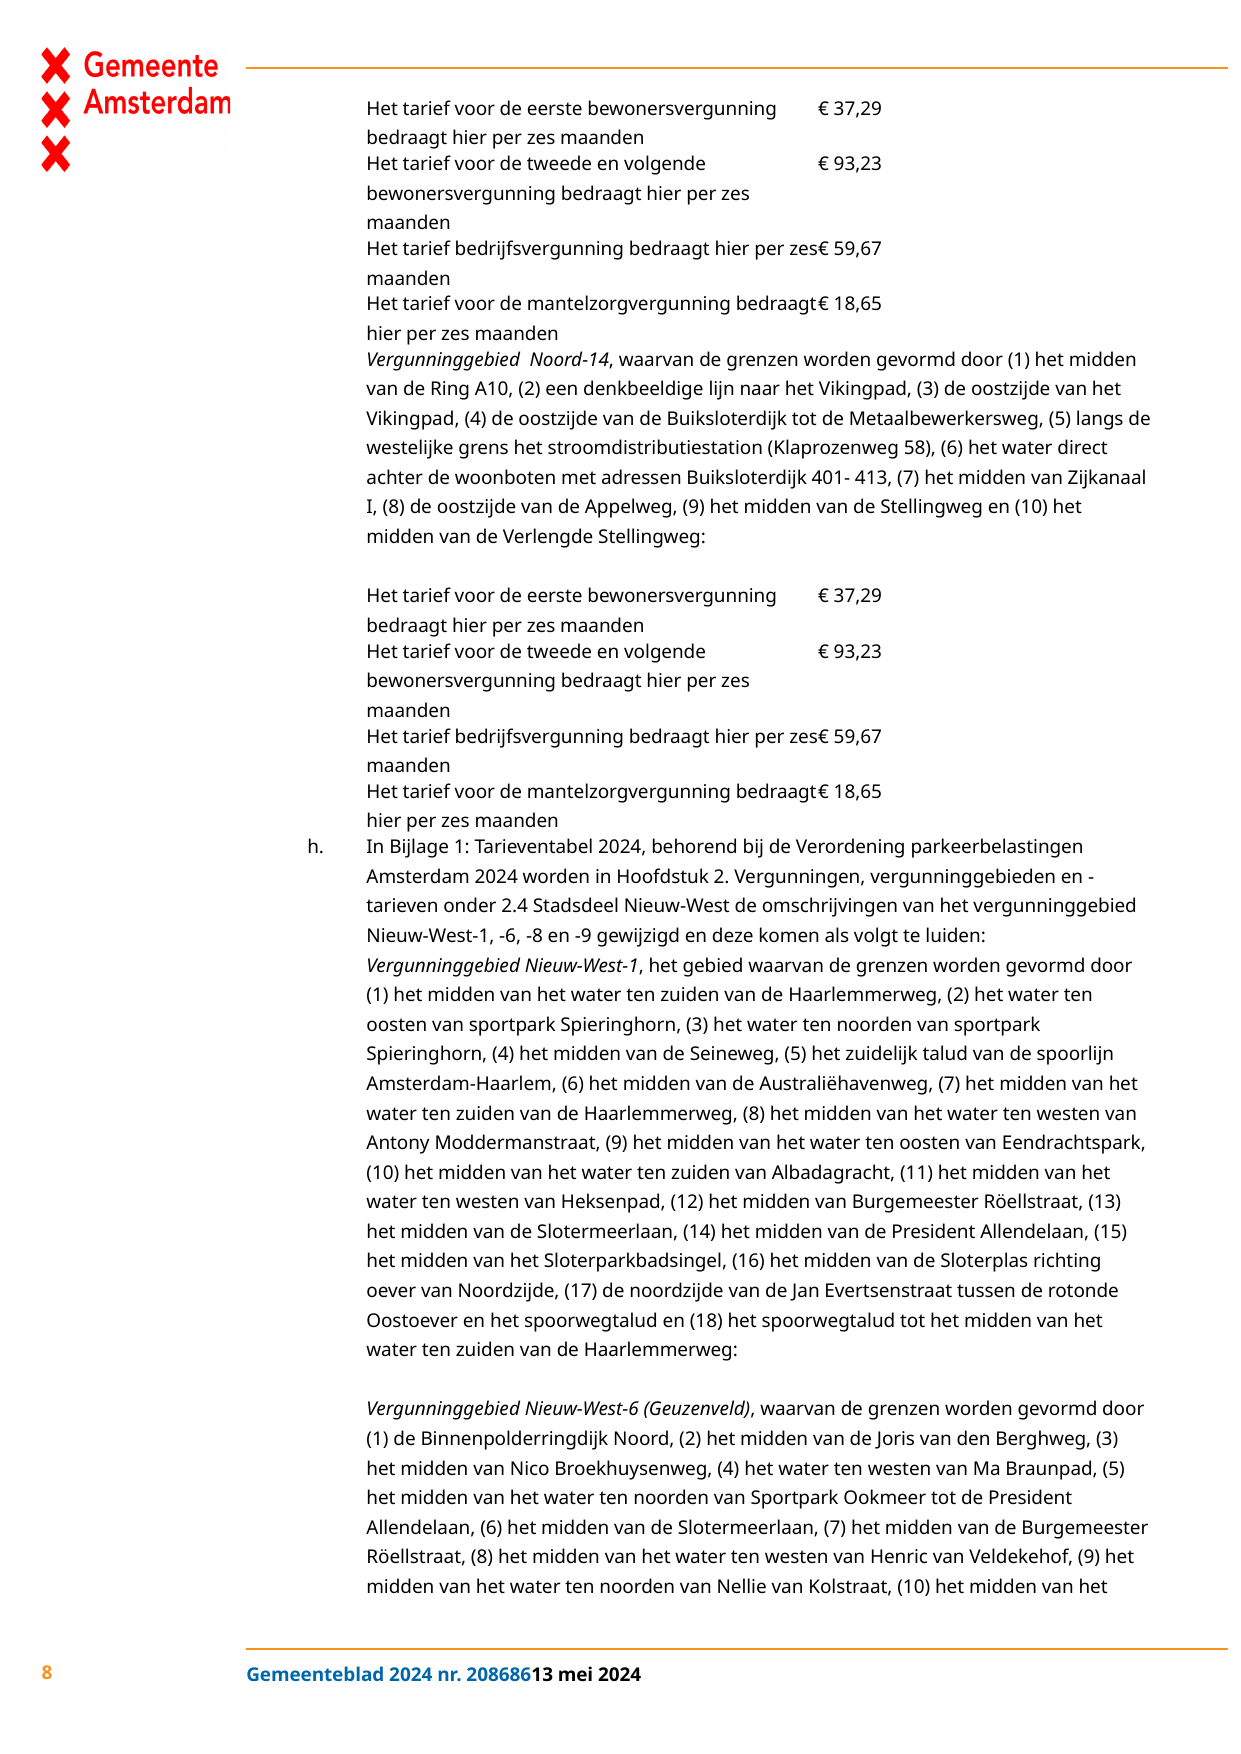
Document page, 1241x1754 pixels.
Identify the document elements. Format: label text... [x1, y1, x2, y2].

table_cell Het tarief voor de mantelzorgvergunning bedraagt hier per zes maanden [366, 778, 818, 833]
table_cell Het tarief voor de tweede en volgende bewonersvergunning bedraagt hier per zes maanden [366, 150, 818, 235]
table_header Het tarief voor de eerste bewonersvergunning bedraagt hier per zes maanden [366, 583, 818, 638]
table_cell € 93,23 [818, 150, 1240, 235]
list In Bijlage 1: Tarieventabel 2024, behorend bij de Verordening parkeerbelastingen Amsterdam 2024 worden in Hoofdstuk 2. Vergunningen, vergunninggebieden en - tarieven onder 2.4 Stadsdeel Nieuw-West de omschrijvingen van het vergunninggebied Nieuw-West-1, -6, -8 en -9 gewijzigd en deze komen als volgt te luiden: [307, 833, 1152, 948]
list Vergunninggebied Nieuw-West-6 (Geuzenveld), waarvan de grenzen worden gevormd door (1) de Binnenpolderringdijk Noord, (2) het midden van de Joris van den Berghweg, (3) het midden van Nico Broekhuysenweg, (4) het water ten westen van Ma Braunpad, (5) het midden van het water ten noorden van Sportpark Ookmeer tot de President Allendelaan, (6) het midden van de Slotermeerlaan, (7) het midden van de Burgemeester Röellstraat, (8) het midden van het water ten westen van Henric van Veldekehof, (9) het midden van het water ten noorden van Nellie van Kolstraat, (10) het midden van het [307, 1396, 1152, 1599]
table_header Het tarief voor de eerste bewonersvergunning bedraagt hier per zes maanden [366, 95, 818, 150]
table_header € 37,29 [818, 583, 1240, 638]
table_cell € 93,23 [818, 638, 1240, 723]
table_cell € 59,67 [818, 235, 1240, 290]
picture [41, 47, 231, 172]
table_cell € 18,65 [818, 290, 1240, 346]
table_cell Het tarief voor de mantelzorgvergunning bedraagt hier per zes maanden [366, 290, 818, 346]
table_cell € 59,67 [818, 723, 1240, 778]
list Vergunninggebied Nieuw-West-1, het gebied waarvan de grenzen worden gevormd door (1) het midden van het water ten zuiden van de Haarlemmerweg, (2) het water ten oosten van sportpark Spieringhorn, (3) het water ten noorden van sportpark Spieringhorn, (4) het midden van de Seineweg, (5) het zuidelijk talud van de spoorlijn Amsterdam-Haarlem, (6) het midden van de Australiëhavenweg, (7) het midden van het water ten zuiden van de Haarlemmerweg, (8) het midden van het water ten westen van Antony Moddermanstraat, (9) het midden van het water ten oosten van Eendrachtspark, (10) het midden van het water ten zuiden van Albadagracht, (11) het midden van het water ten westen van Heksenpad, (12) het midden van Burgemeester Röellstraat, (13) het midden van de Slotermeerlaan, (14) het midden van de President Allendelaan, (15) het midden van het Sloterparkbadsingel, (16) het midden van de Sloterplas richting oever van Noordzijde, (17) de noordzijde van de Jan Evertsenstraat tussen de rotonde Oostoever en het spoorwegtalud en (18) het spoorwegtalud tot het midden van het water ten zuiden van de Haarlemmerweg: [307, 952, 1152, 1362]
table_cell Het tarief bedrijfsvergunning bedraagt hier per zes maanden [366, 235, 818, 290]
table_cell Het tarief bedrijfsvergunning bedraagt hier per zes maanden [366, 723, 818, 778]
table_cell Het tarief voor de tweede en volgende bewonersvergunning bedraagt hier per zes maanden [366, 638, 818, 723]
table_cell € 18,65 [818, 778, 1240, 833]
list Vergunninggebied Noord-14, waarvan de grenzen worden gevormd door (1) het midden van de Ring A10, (2) een denkbeeldige lijn naar het Vikingpad, (3) de oostzijde van het Vikingpad, (4) de oostzijde van de Buiksloterdijk tot de Metaalbewerkersweg, (5) langs de westelijke grens het stroomdistributiestation (Klaprozenweg 58), (6) het water direct achter de woonboten met adressen Buiksloterdijk 401- 413, (7) het midden van Zijkanaal I, (8) de oostzijde van de Appelweg, (9) het midden van de Stellingweg en (10) het midden van de Verlengde Stellingweg: [307, 346, 1152, 549]
table_header € 37,29 [818, 95, 1240, 150]
